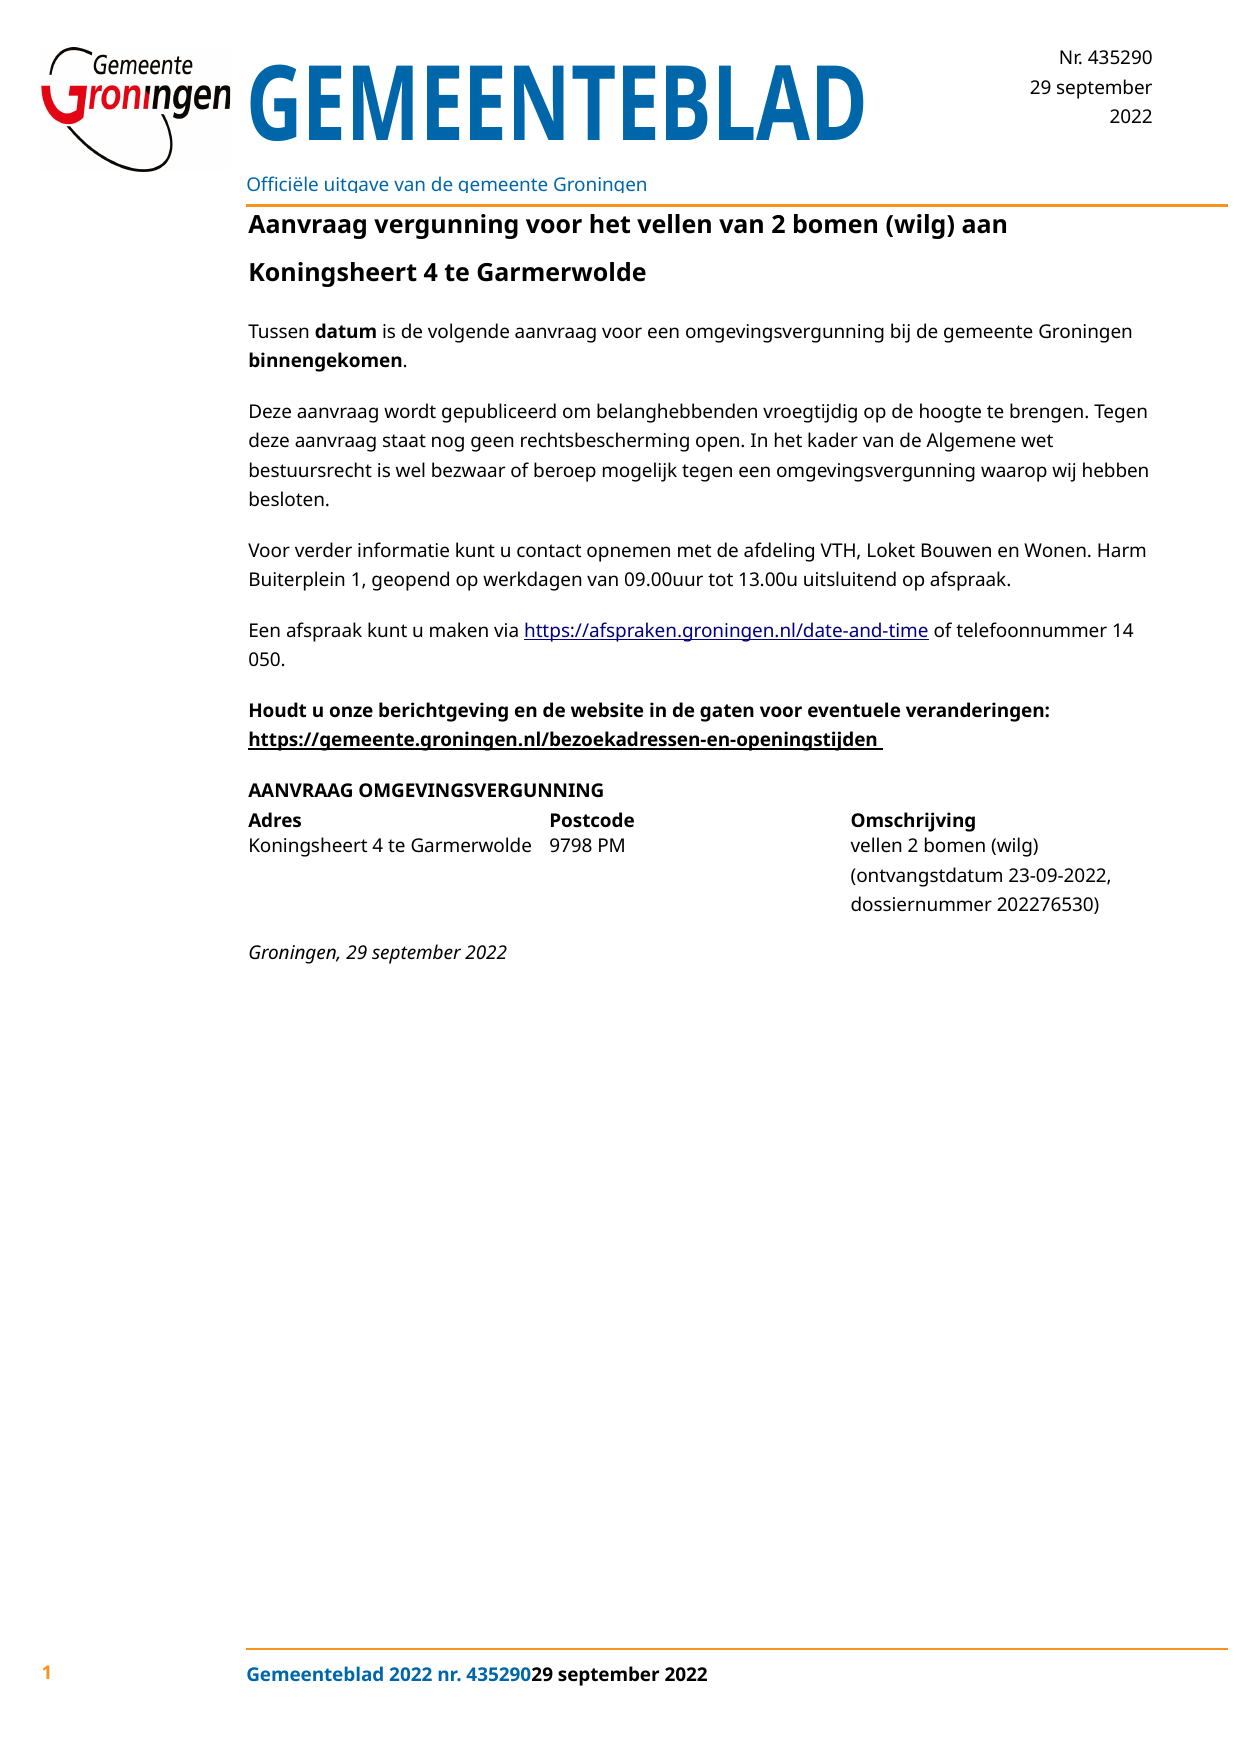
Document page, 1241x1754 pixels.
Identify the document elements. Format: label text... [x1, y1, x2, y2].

picture [41, 47, 231, 172]
text Tussen datum is de volgende aanvraag voor een omgevingsvergunning bij de gemeente Groningen binnengekomen. [248, 318, 1152, 373]
table_header Postcode [549, 807, 850, 832]
table_cell 9798 PM [549, 833, 850, 917]
text AANVRAAG OMGEVINGSVERGUNNING [248, 777, 1152, 803]
table_header Adres [248, 807, 549, 832]
text Aanvraag vergunning voor het vellen van 2 bomen (wilg) aan Koningsheert 4 te Garmerwolde [248, 207, 1152, 288]
text Groningen, 29 september 2022 [248, 939, 1152, 964]
table_cell vellen 2 bomen (wilg) (ontvangstdatum 23-09-2022, dossiernummer 202276530) [850, 833, 1152, 917]
text Houdt u onze berichtgeving en de website in de gaten voor eventuele veranderingen: https://gemeente.groningen.nl/bezoekadressen-en-openingstijden [248, 697, 1152, 752]
table_header Omschrijving [850, 807, 1152, 832]
text Voor verder informatie kunt u contact opnemen met de afdeling VTH, Loket Bouwen en Wonen. Harm Buiterplein 1, geopend op werkdagen van 09.00uur tot 13.00u uitsluitend op afspraak. [248, 537, 1152, 592]
table_cell Koningsheert 4 te Garmerwolde [248, 833, 549, 917]
text Een afspraak kunt u maken via https://afspraken.groningen.nl/date-and-time of telefoonnummer 14 050. [248, 617, 1152, 672]
text Deze aanvraag wordt gepubliceerd om belanghebbenden vroegtijdig op de hoogte te brengen. Tegen deze aanvraag staat nog geen rechtsbescherming open. In het kader van de Algemene wet bestuursrecht is wel bezwaar of beroep mogelijk tegen een omgevingsvergunning waarop wij hebben besloten. [248, 398, 1152, 512]
